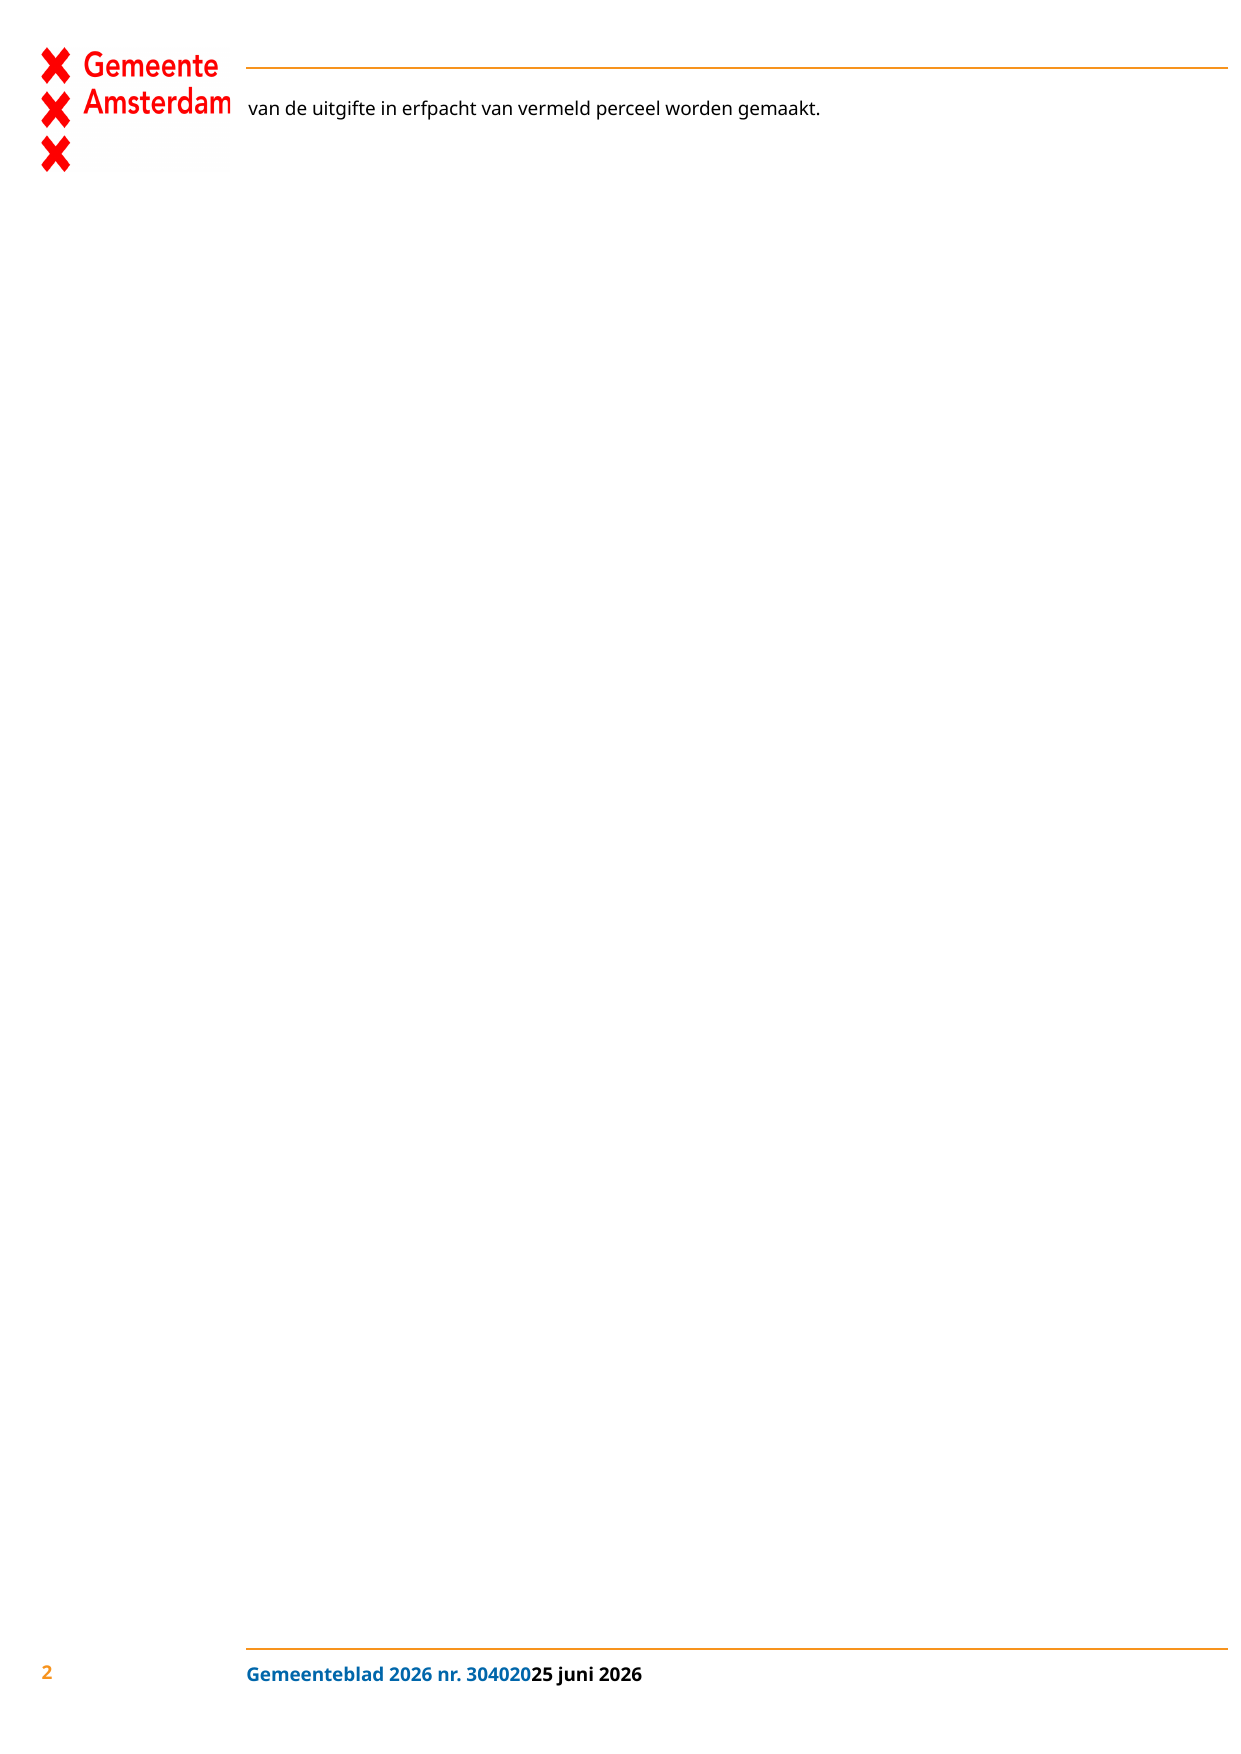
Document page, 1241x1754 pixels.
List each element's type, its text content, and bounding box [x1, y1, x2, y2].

text van de uitgifte in erfpacht van vermeld perceel worden gemaakt. [248, 95, 1152, 121]
picture [41, 47, 231, 172]
